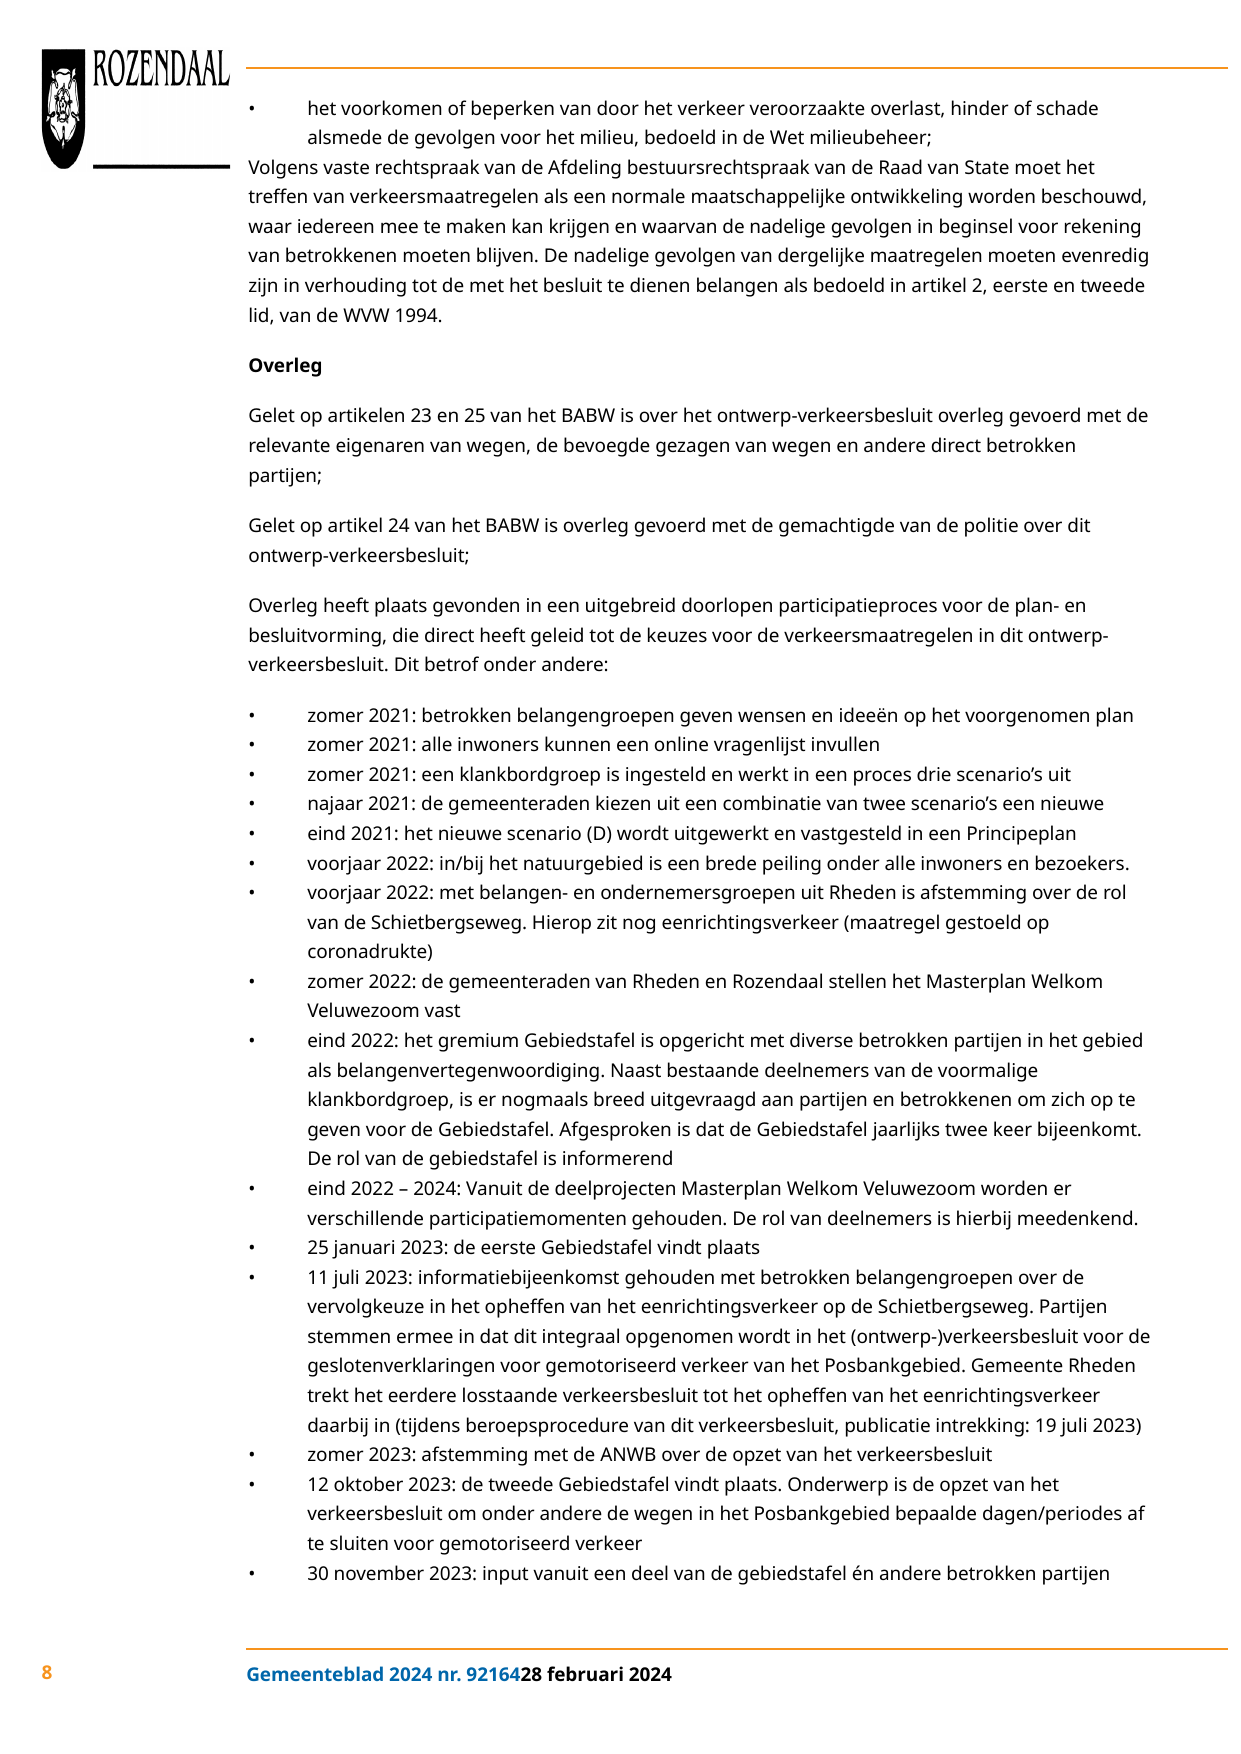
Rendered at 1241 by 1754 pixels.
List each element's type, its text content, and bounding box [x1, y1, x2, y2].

list 30 november 2023: input vanuit een deel van de gebiedstafel én andere betrokken partijen [248, 1560, 1152, 1586]
text Overleg heeft plaats gevonden in een uitgebreid doorlopen participatieproces voor de plan- en besluitvorming, die direct heeft geleid tot de keuzes voor de verkeersmaatregelen in dit ontwerp-verkeersbesluit. Dit betrof onder andere: [248, 592, 1152, 677]
list het voorkomen of beperken van door het verkeer veroorzaakte overlast, hinder of schade alsmede de gevolgen voor het milieu, bedoeld in de Wet milieubeheer; [248, 95, 1152, 150]
list eind 2022 – 2024: Vanuit de deelprojecten Masterplan Welkom Veluwezoom worden er verschillende participatiemomenten gehouden. De rol van deelnemers is hierbij meedenkend. [248, 1175, 1152, 1231]
picture [41, 47, 231, 172]
text Overleg [248, 352, 1152, 378]
list zomer 2022: de gemeenteraden van Rheden en Rozendaal stellen het Masterplan Welkom Veluwezoom vast [248, 968, 1152, 1023]
list zomer 2023: afstemming met de ANWB over de opzet van het verkeersbesluit [248, 1441, 1152, 1467]
list voorjaar 2022: met belangen- en ondernemersgroepen uit Rheden is afstemming over de rol van de Schietbergseweg. Hierop zit nog eenrichtingsverkeer (maatregel gestoeld op coronadrukte) [248, 879, 1152, 964]
list eind 2021: het nieuwe scenario (D) wordt uitgewerkt en vastgesteld in een Principeplan [248, 820, 1152, 846]
list zomer 2021: alle inwoners kunnen een online vragenlijst invullen [248, 731, 1152, 757]
text Gelet op artikelen 23 en 25 van het BABW is over het ontwerp-verkeersbesluit overleg gevoerd met de relevante eigenaren van wegen, de bevoegde gezagen van wegen en andere direct betrokken partijen; [248, 403, 1152, 488]
list najaar 2021: de gemeenteraden kiezen uit een combinatie van twee scenario’s een nieuwe [248, 791, 1152, 816]
list 11 juli 2023: informatiebijeenkomst gehouden met betrokken belangengroepen over de vervolgkeuze in het opheffen van het eenrichtingsverkeer op de Schietbergseweg. Partijen stemmen ermee in dat dit integraal opgenomen wordt in het (ontwerp-)verkeersbesluit voor de geslotenverklaringen voor gemotoriseerd verkeer van het Posbankgebied. Gemeente Rheden trekt het eerdere losstaande verkeersbesluit tot het opheffen van het eenrichtingsverkeer daarbij in (tijdens beroepsprocedure van dit verkeersbesluit, publicatie intrekking: 19 juli 2023) [248, 1264, 1152, 1438]
list 25 januari 2023: de eerste Gebiedstafel vindt plaats [248, 1234, 1152, 1260]
list zomer 2021: betrokken belangengroepen geven wensen en ideeën op het voorgenomen plan [248, 702, 1152, 728]
list eind 2022: het gremium Gebiedstafel is opgericht met diverse betrokken partijen in het gebied als belangenvertegenwoordiging. Naast bestaande deelnemers van de voormalige klankbordgroep, is er nogmaals breed uitgevraagd aan partijen en betrokkenen om zich op te geven voor de Gebiedstafel. Afgesproken is dat de Gebiedstafel jaarlijks twee keer bijeenkomt. De rol van de gebiedstafel is informerend [248, 1027, 1152, 1171]
text Gelet op artikel 24 van het BABW is overleg gevoerd met de gemachtigde van de politie over dit ontwerp-verkeersbesluit; [248, 512, 1152, 568]
list zomer 2021: een klankbordgroep is ingesteld en werkt in een proces drie scenario’s uit [248, 761, 1152, 787]
text Volgens vaste rechtspraak van de Afdeling bestuursrechtspraak van de Raad van State moet het treffen van verkeersmaatregelen als een normale maatschappelijke ontwikkeling worden beschouwd, waar iedereen mee te maken kan krijgen en waarvan de nadelige gevolgen in beginsel voor rekening van betrokkenen moeten blijven. De nadelige gevolgen van dergelijke maatregelen moeten evenredig zijn in verhouding tot de met het besluit te dienen belangen als bedoeld in artikel 2, eerste en tweede lid, van de WVW 1994. [248, 154, 1152, 328]
list 12 oktober 2023: de tweede Gebiedstafel vindt plaats. Onderwerp is de opzet van het verkeersbesluit om onder andere de wegen in het Posbankgebied bepaalde dagen/periodes af te sluiten voor gemotoriseerd verkeer [248, 1471, 1152, 1556]
list voorjaar 2022: in/bij het natuurgebied is een brede peiling onder alle inwoners en bezoekers. [248, 850, 1152, 876]
